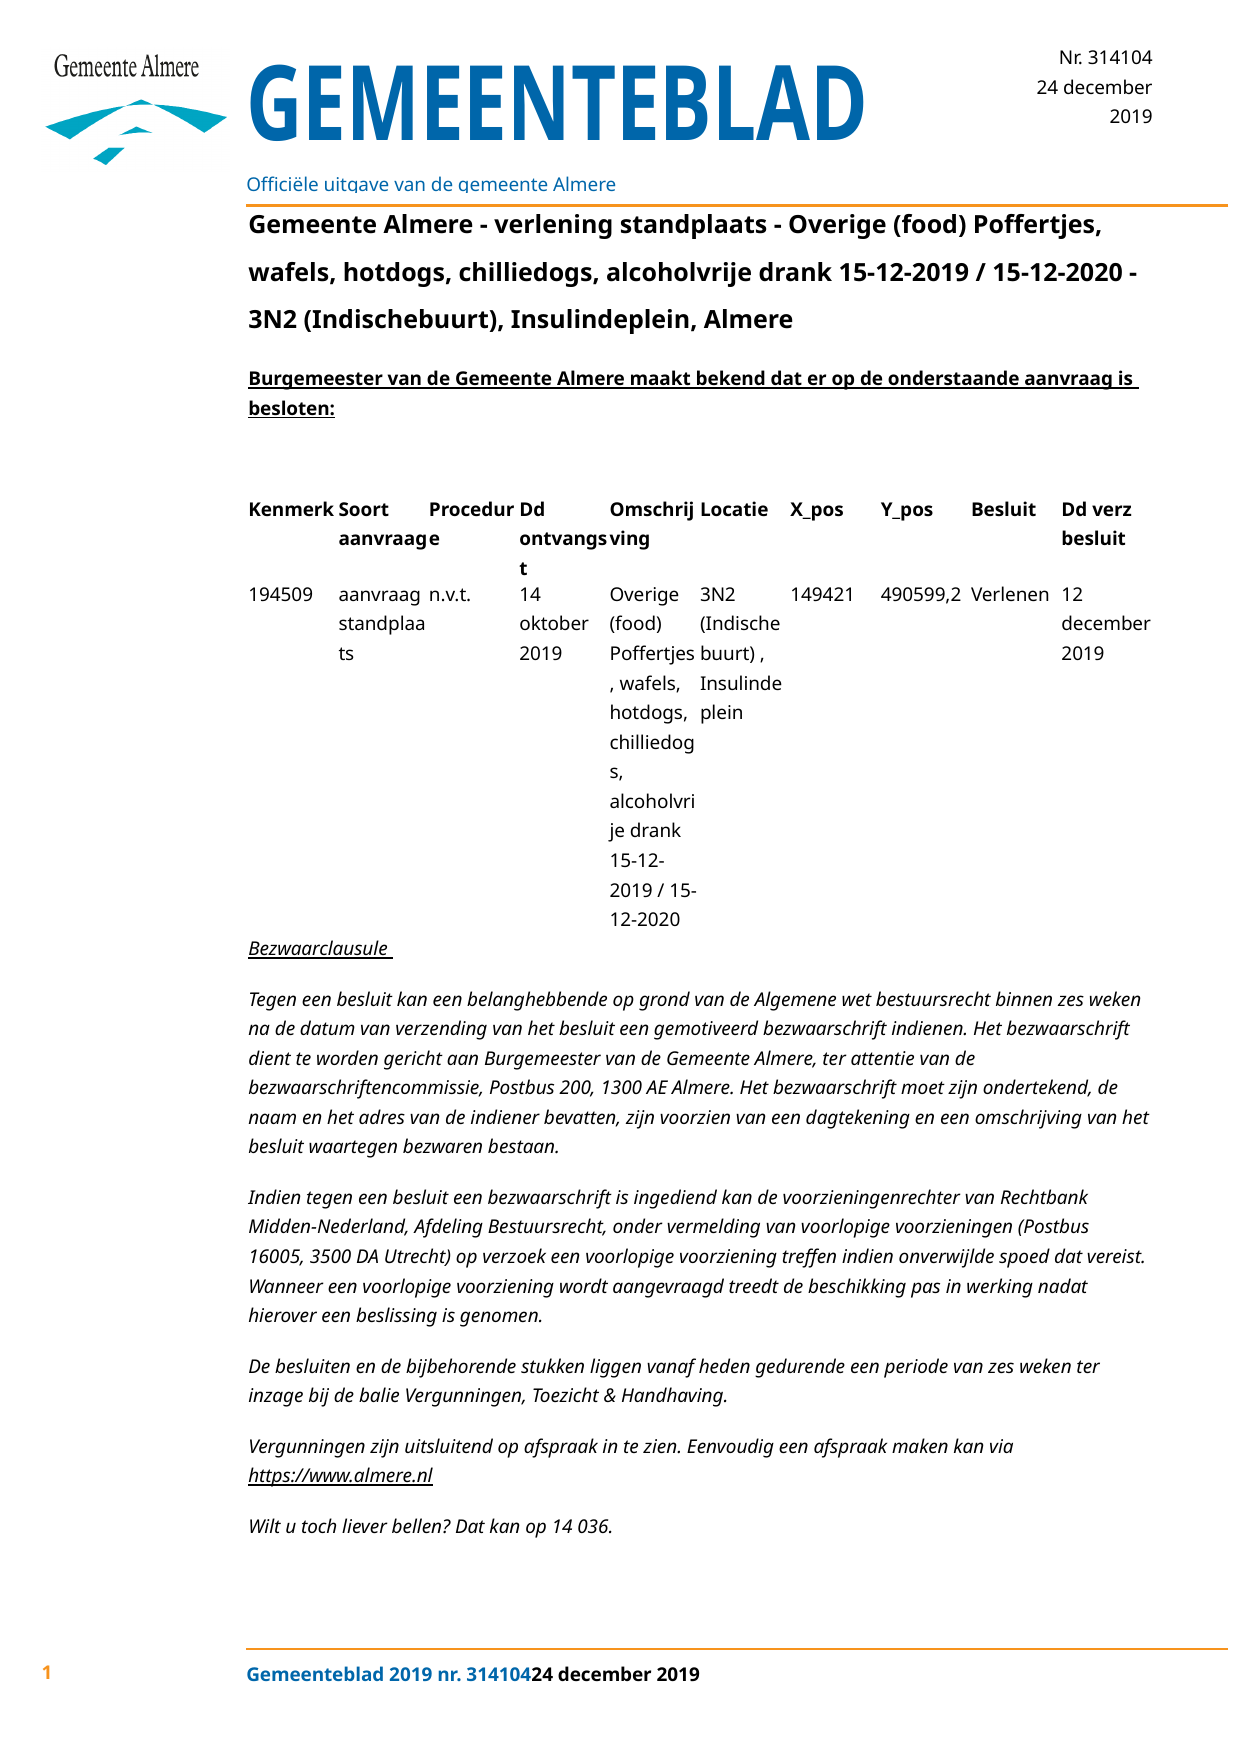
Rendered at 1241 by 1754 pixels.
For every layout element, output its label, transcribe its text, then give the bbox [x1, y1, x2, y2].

text Vergunningen zijn uitsluitend op afspraak in te zien. Eenvoudig een afspraak maken kan via https://www.almere.nl [248, 1433, 1152, 1488]
picture [41, 47, 231, 172]
table_header Dd verz besluit [1061, 496, 1152, 581]
table_header Procedure [429, 496, 519, 581]
text Indien tegen een besluit een bezwaarschrift is ingediend kan de voorzieningenrechter van Rechtbank Midden-Nederland, Afdeling Bestuursrecht, onder vermelding van voorlopige voorzieningen (Postbus 16005, 3500 DA Utrecht) op verzoek een voorlopige voorziening treffen indien onverwijlde spoed dat vereist. Wanneer een voorlopige voorziening wordt aangevraagd treedt de beschikking pas in werking nadat hierover een beslissing is genomen. [248, 1184, 1152, 1328]
table_header Omschrijving [609, 496, 700, 581]
table_cell 3N2 (Indischebuurt) , Insulindeplein [700, 581, 790, 932]
table_header Besluit [971, 496, 1061, 581]
text Burgemeester van de Gemeente Almere maakt bekend dat er op de onderstaande aanvraag is besloten: [248, 366, 1152, 421]
table_cell 149421 [790, 581, 881, 932]
table_header Y_pos [881, 496, 971, 581]
table_cell 194509 [248, 581, 338, 932]
table_cell Overige (food) Poffertjes, wafels, hotdogs, chilliedogs, alcoholvrije drank 15-12-2019 / 15-12-2020 [609, 581, 700, 932]
table_cell 490599,2 [881, 581, 971, 932]
table_header Dd ontvangst [519, 496, 609, 581]
table_cell 14 oktober 2019 [519, 581, 609, 932]
table_cell n.v.t. [429, 581, 519, 932]
text Gemeente Almere - verlening standplaats - Overige (food) Poffertjes, wafels, hotdogs, chilliedogs, alcoholvrije drank 15-12-2019 / 15-12-2020 - 3N2 (Indischebuurt), Insulindeplein, Almere [248, 207, 1152, 336]
table_header Soort aanvraag [338, 496, 429, 581]
table_header X_pos [790, 496, 881, 581]
table_cell aanvraag standplaats [338, 581, 429, 932]
table_cell Verlenen [971, 581, 1061, 932]
text Wilt u toch liever bellen? Dat kan op 14 036. [248, 1513, 1152, 1538]
text Tegen een besluit kan een belanghebbende op grond van de Algemene wet bestuursrecht binnen zes weken na de datum van verzending van het besluit een gemotiveerd bezwaarschrift indienen. Het bezwaarschrift dient te worden gericht aan Burgemeester van de Gemeente Almere, ter attentie van de bezwaarschriftencommissie, Postbus 200, 1300 AE Almere. Het bezwaarschrift moet zijn ondertekend, de naam en het adres van de indiener bevatten, zijn voorzien van een dagtekening en een omschrijving van het besluit waartegen bezwaren bestaan. [248, 986, 1152, 1159]
table_cell 12 december 2019 [1061, 581, 1152, 932]
table_header Locatie [700, 496, 790, 581]
text Bezwaarclausule [248, 935, 1152, 961]
table_header Kenmerk [248, 496, 338, 581]
text De besluiten en de bijbehorende stukken liggen vanaf heden gedurende een periode van zes weken ter inzage bij de balie Vergunningen, Toezicht & Handhaving. [248, 1353, 1152, 1408]
